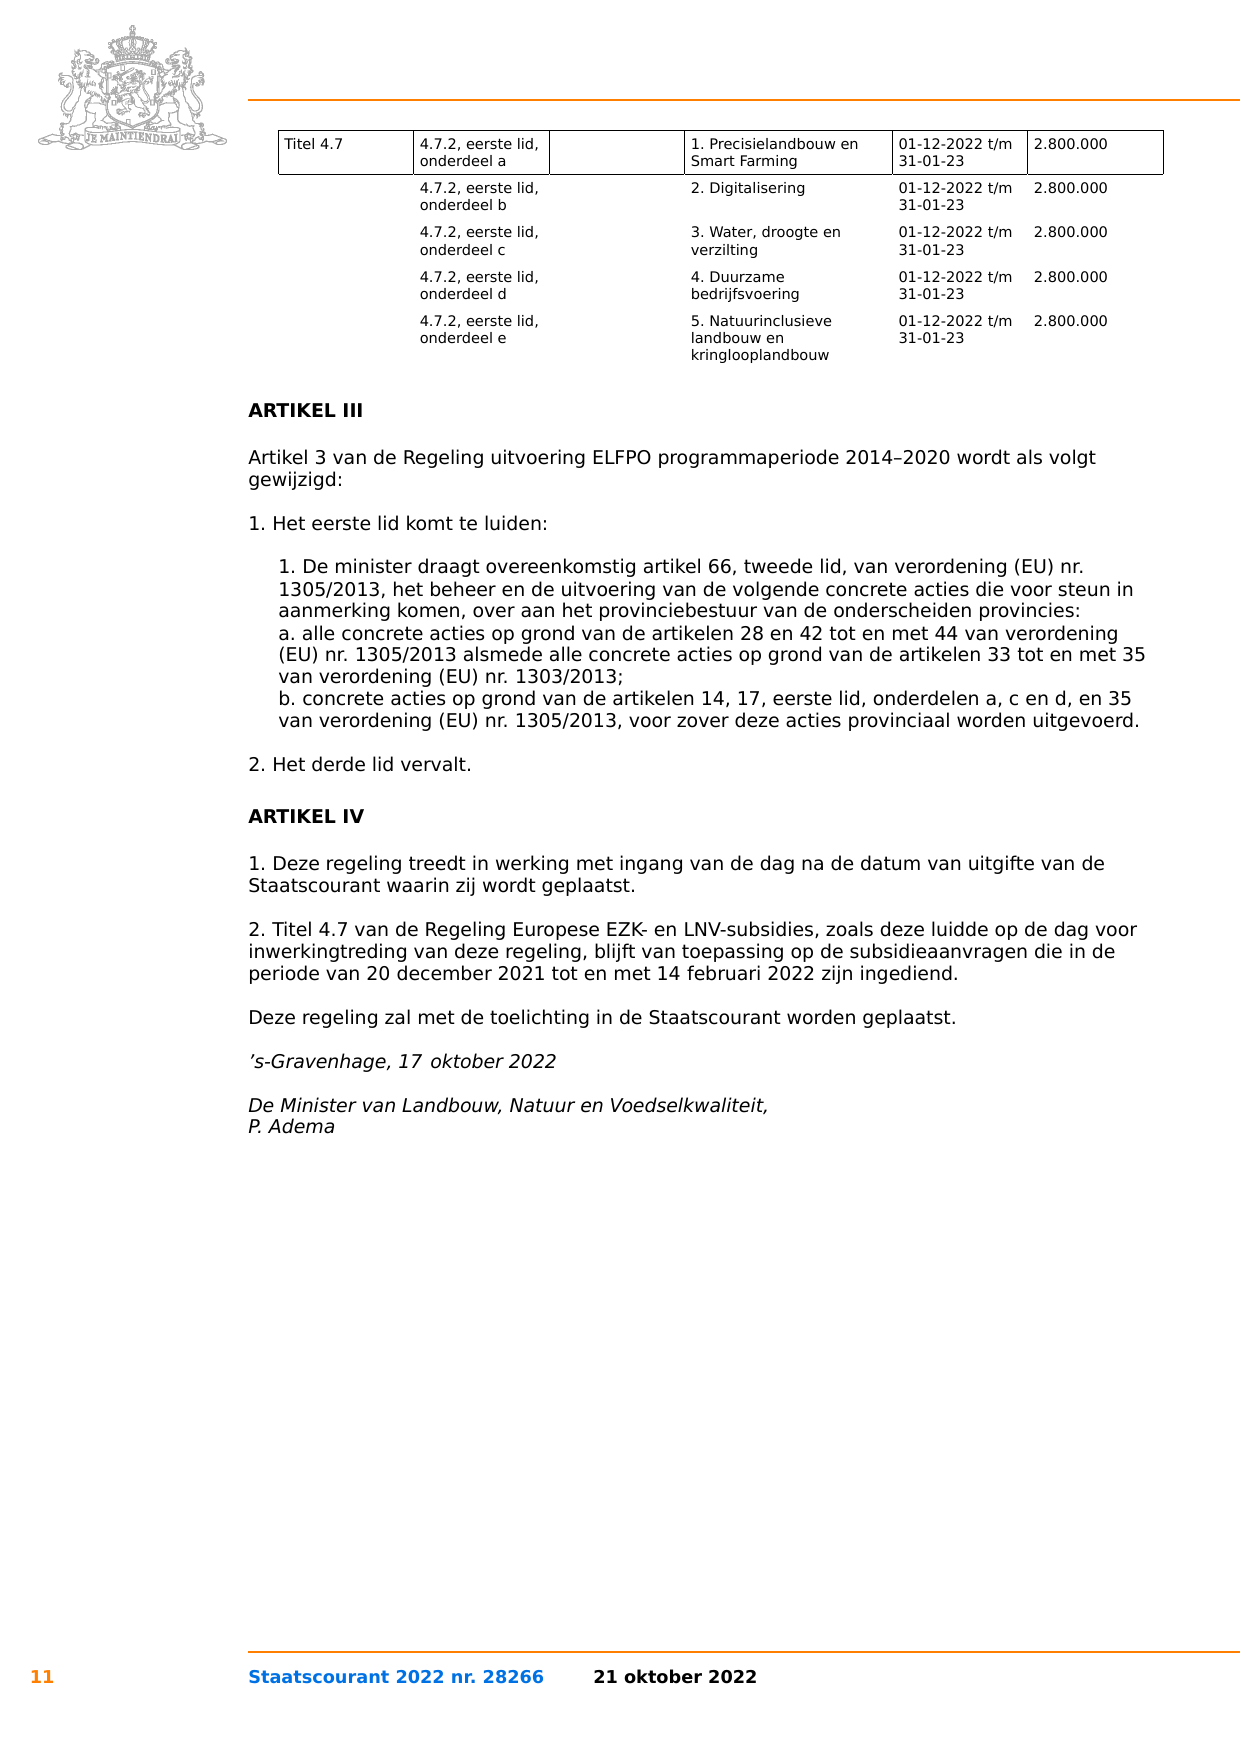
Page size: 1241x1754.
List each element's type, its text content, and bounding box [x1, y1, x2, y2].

table_header 4.7.2, eerste lid, onderdeel a [414, 131, 549, 174]
table_cell [279, 220, 413, 263]
text a. alle concrete acties op grond van de artikelen 28 en 42 tot en met 44 van verordening (EU) nr. 1305/2013 alsmede alle concrete acties op grond van de artikelen 33 tot en met 35 van verordening (EU) nr. 1303/2013; [278, 622, 1163, 688]
table_cell 2. Digitalisering [685, 175, 892, 219]
table_cell 4.7.2, eerste lid, onderdeel c [414, 220, 549, 263]
table_cell 4.7.2, eerste lid, onderdeel d [414, 264, 549, 307]
text 2. Titel 4.7 van de Regeling Europese EZK- en LNV-subsidies, zoals deze luidde op de dag voor inwerkingtreding van deze regeling, blijft van toepassing op de subsidieaanvragen die in de periode van 20 december 2021 tot en met 14 februari 2022 zijn ingediend. [248, 919, 1163, 985]
subtitle ARTIKEL IV [248, 806, 1163, 828]
table_cell 01-12-2022 t/m 31-01-23 [893, 309, 1027, 369]
text ’s-Gravenhage, 17 oktober 2022 [248, 1051, 1163, 1073]
table_cell 2.800.000 [1028, 309, 1163, 369]
table_cell 3. Water, droogte en verzilting [685, 220, 892, 263]
table_cell 4. Duurzame bedrijfsvoering [685, 264, 892, 307]
table_cell 01-12-2022 t/m 31-01-23 [893, 220, 1027, 263]
subtitle ARTIKEL III [248, 400, 1163, 422]
table_header Titel 4.7 [279, 131, 413, 174]
table_cell [279, 264, 413, 307]
text De Minister van Landbouw, Natuur en Voedselkwaliteit, P. Adema [248, 1094, 1163, 1138]
picture [38, 25, 227, 150]
table_cell 5. Natuurinclusieve landbouw en kringlooplandbouw [685, 309, 892, 369]
table_header 2.800.000 [1028, 131, 1163, 174]
table_cell [550, 309, 684, 369]
table_cell [550, 264, 684, 307]
table_cell 4.7.2, eerste lid, onderdeel e [414, 309, 549, 369]
table_cell [279, 175, 413, 219]
table_cell 01-12-2022 t/m 31-01-23 [893, 264, 1027, 307]
table_cell [550, 175, 684, 219]
table_cell 2.800.000 [1028, 175, 1163, 219]
table_header [550, 131, 684, 174]
text 1. De minister draagt overeenkomstig artikel 66, tweede lid, van verordening (EU) nr. 1305/2013, het beheer en de uitvoering van de volgende concrete acties die voor steun in aanmerking komen, over aan het provinciebestuur van de onderscheiden provincies: [278, 556, 1163, 622]
table_cell 01-12-2022 t/m 31-01-23 [893, 175, 1027, 219]
table_cell [550, 220, 684, 263]
table_header 1. Precisielandbouw en Smart Farming [685, 131, 892, 174]
table_cell [279, 309, 413, 369]
text Deze regeling zal met de toelichting in de Staatscourant worden geplaatst. [248, 1007, 1163, 1029]
table_cell 4.7.2, eerste lid, onderdeel b [414, 175, 549, 219]
text 2. Het derde lid vervalt. [248, 754, 1163, 776]
table_cell 2.800.000 [1028, 220, 1163, 263]
table_cell 2.800.000 [1028, 264, 1163, 307]
text Artikel 3 van de Regeling uitvoering ELFPO programmaperiode 2014–2020 wordt als volgt gewijzigd: [248, 447, 1163, 491]
table_header 01-12-2022 t/m 31-01-23 [893, 131, 1027, 174]
text 1. Het eerste lid komt te luiden: [248, 513, 1163, 534]
text b. concrete acties op grond van de artikelen 14, 17, eerste lid, onderdelen a, c en d, en 35 van verordening (EU) nr. 1305/2013, voor zover deze acties provinciaal worden uitgevoerd. [278, 688, 1163, 732]
text 1. Deze regeling treedt in werking met ingang van de dag na de datum van uitgifte van de Staatscourant waarin zij wordt geplaatst. [248, 853, 1163, 897]
